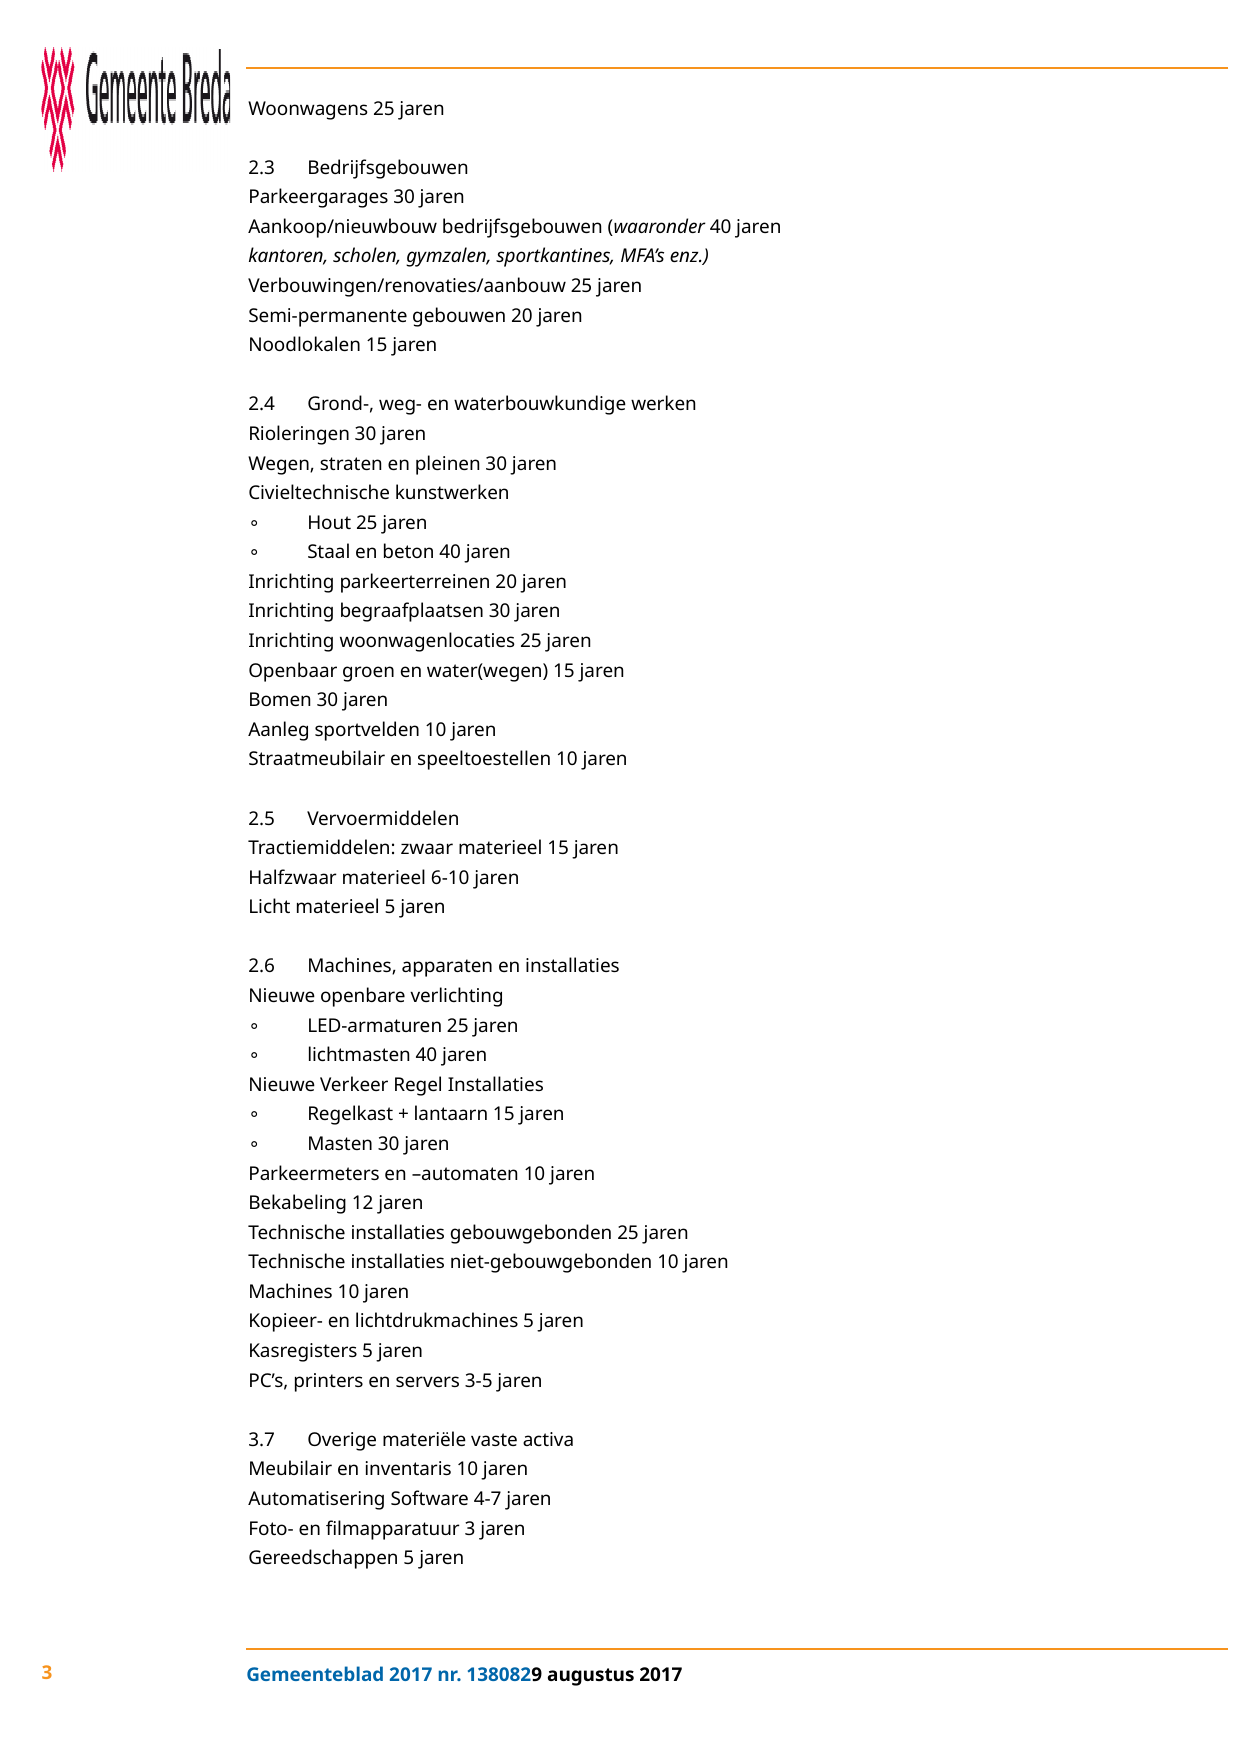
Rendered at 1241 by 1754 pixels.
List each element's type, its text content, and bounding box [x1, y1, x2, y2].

list Staal en beton 40 jaren [248, 538, 1152, 564]
text Licht materieel 5 jaren [248, 893, 1152, 919]
text Inrichting woonwagenlocaties 25 jaren [248, 627, 1152, 653]
text Bomen 30 jaren [248, 686, 1152, 712]
text kantoren, scholen, gymzalen, sportkantines, MFA’s enz.) [248, 243, 1152, 268]
text Noodlokalen 15 jaren [248, 331, 1152, 357]
list lichtmasten 40 jaren [248, 1041, 1152, 1067]
list LED-armaturen 25 jaren [248, 1012, 1152, 1038]
text Civieltechnische kunstwerken [248, 479, 1152, 505]
list Overige materiële vaste activa [248, 1426, 1152, 1452]
text Tractiemiddelen: zwaar materieel 15 jaren [248, 834, 1152, 860]
list Grond-, weg- en waterbouwkundige werken [248, 391, 1152, 416]
text Foto- en filmapparatuur 3 jaren [248, 1515, 1152, 1541]
text Aankoop/nieuwbouw bedrijfsgebouwen (waaronder 40 jaren [248, 213, 1152, 239]
text PC’s, printers en servers 3-5 jaren [248, 1367, 1152, 1393]
text Inrichting begraafplaatsen 30 jaren [248, 598, 1152, 623]
text Nieuwe Verkeer Regel Installaties [248, 1071, 1152, 1097]
list Vervoermiddelen [248, 805, 1152, 831]
text Verbouwingen/renovaties/aanbouw 25 jaren [248, 272, 1152, 298]
text Bekabeling 12 jaren [248, 1189, 1152, 1215]
text Gereedschappen 5 jaren [248, 1544, 1152, 1570]
list Machines, apparaten en installaties [248, 953, 1152, 978]
list Regelkast + lantaarn 15 jaren [248, 1101, 1152, 1126]
text Nieuwe openbare verlichting [248, 982, 1152, 1008]
text Inrichting parkeerterreinen 20 jaren [248, 568, 1152, 594]
list Masten 30 jaren [248, 1130, 1152, 1156]
text Parkeermeters en –automaten 10 jaren [248, 1160, 1152, 1186]
text Technische installaties gebouwgebonden 25 jaren [248, 1219, 1152, 1245]
text Rioleringen 30 jaren [248, 420, 1152, 446]
text Aanleg sportvelden 10 jaren [248, 716, 1152, 742]
text Machines 10 jaren [248, 1278, 1152, 1304]
text Wegen, straten en pleinen 30 jaren [248, 450, 1152, 476]
text Kopieer- en lichtdrukmachines 5 jaren [248, 1308, 1152, 1333]
text Semi-permanente gebouwen 20 jaren [248, 302, 1152, 328]
text Automatisering Software 4-7 jaren [248, 1485, 1152, 1511]
text Straatmeubilair en speeltoestellen 10 jaren [248, 746, 1152, 771]
text Openbaar groen en water(wegen) 15 jaren [248, 657, 1152, 683]
text Meubilair en inventaris 10 jaren [248, 1456, 1152, 1481]
list Hout 25 jaren [248, 509, 1152, 535]
text Halfzwaar materieel 6-10 jaren [248, 864, 1152, 890]
text Woonwagens 25 jaren [248, 95, 1152, 121]
text Parkeergarages 30 jaren [248, 183, 1152, 209]
picture [41, 47, 231, 172]
text Kasregisters 5 jaren [248, 1337, 1152, 1363]
list Bedrijfsgebouwen [248, 154, 1152, 180]
text Technische installaties niet-gebouwgebonden 10 jaren [248, 1248, 1152, 1274]
